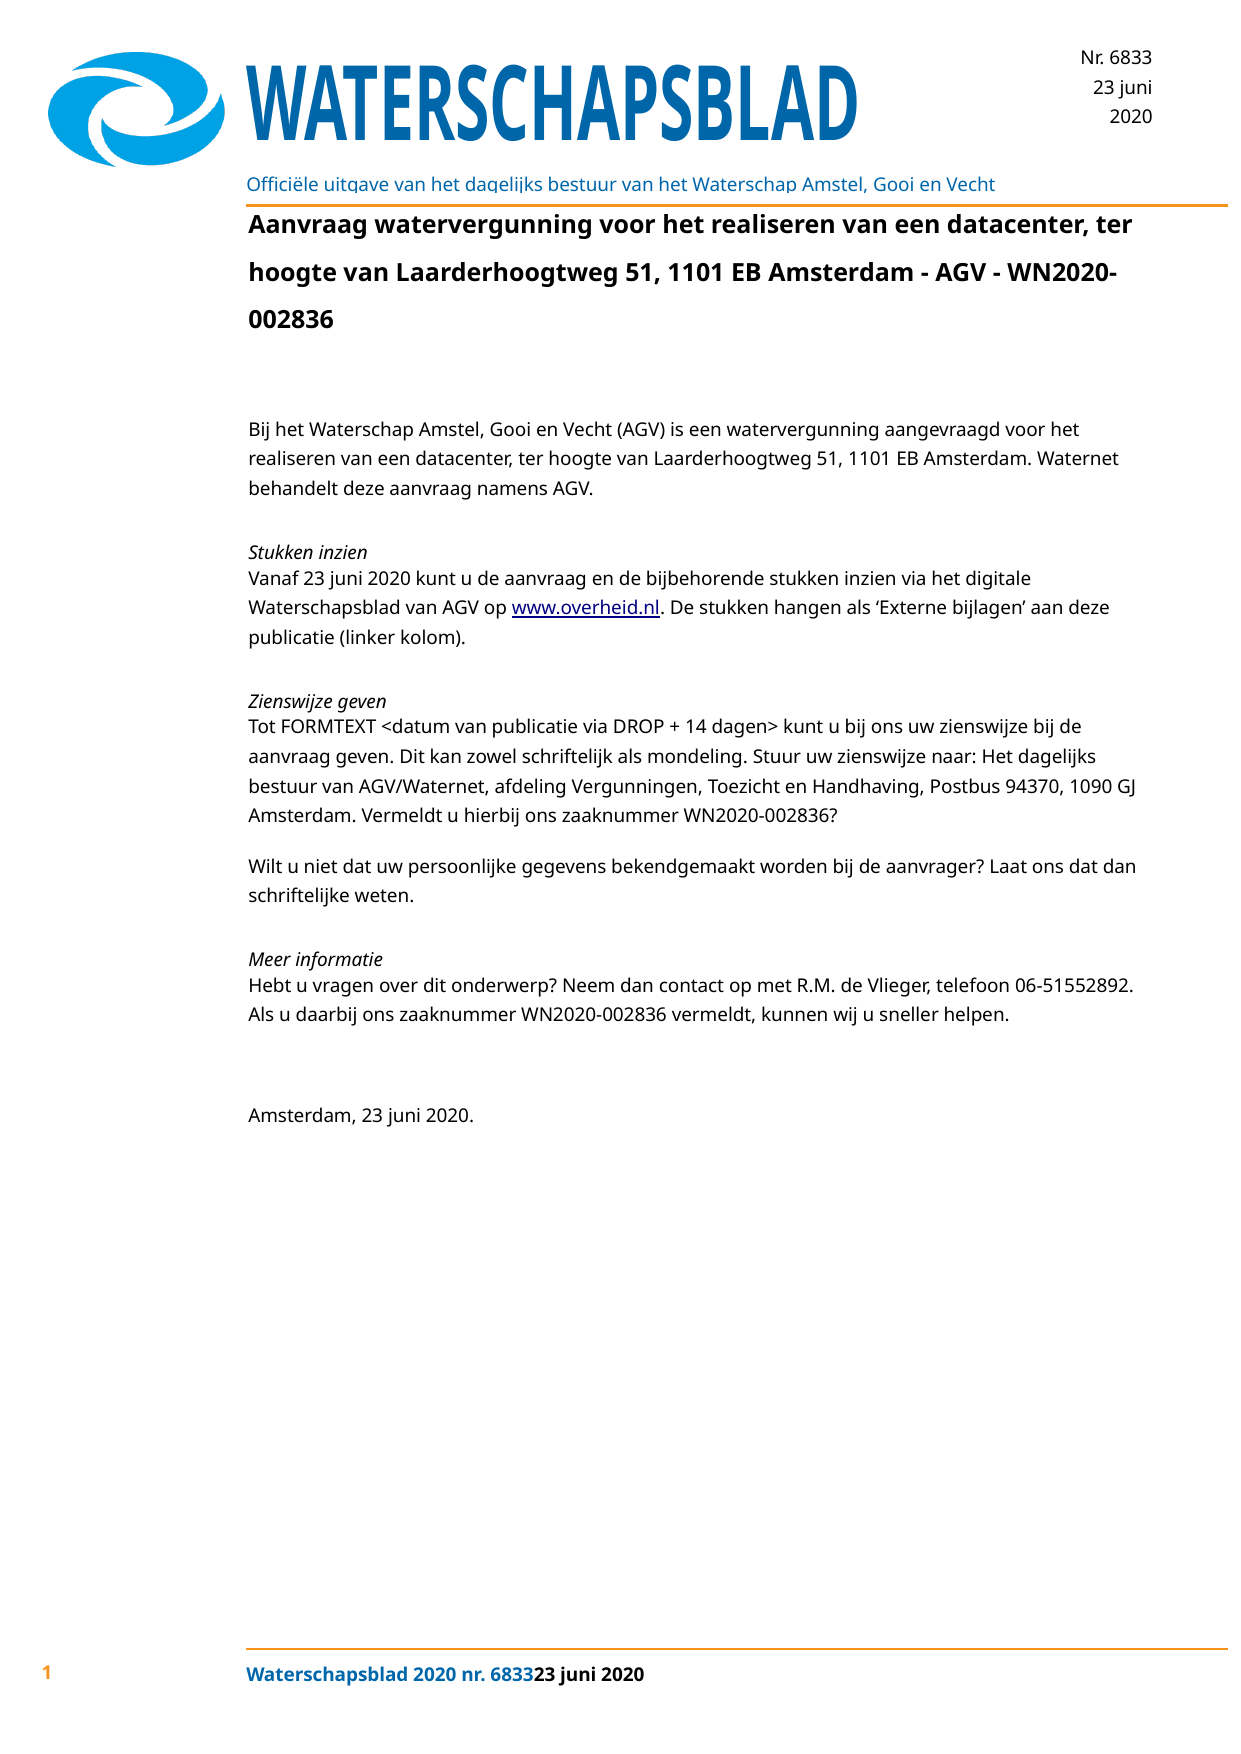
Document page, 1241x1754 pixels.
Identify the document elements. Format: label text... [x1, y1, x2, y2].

text Stukken inzien [248, 539, 1152, 565]
text Aanvraag watervergunning voor het realiseren van een datacenter, ter hoogte van Laarderhoogtweg 51, 1101 EB Amsterdam - AGV - WN2020-002836 [248, 207, 1152, 336]
text Zienswijze geven [248, 688, 1152, 714]
text Bij het Waterschap Amstel, Gooi en Vecht (AGV) is een watervergunning aangevraagd voor het realiseren van een datacenter, ter hoogte van Laarderhoogtweg 51, 1101 EB Amsterdam. Waternet behandelt deze aanvraag namens AGV. [248, 416, 1152, 501]
text Meer informatie [248, 946, 1152, 972]
text Hebt u vragen over dit onderwerp? Neem dan contact op met R.M. de Vlieger, telefoon 06-51552892. Als u daarbij ons zaaknummer WN2020-002836 vermeldt, kunnen wij u sneller helpen. [248, 972, 1152, 1027]
text Wilt u niet dat uw persoonlijke gegevens bekendgemaakt worden bij de aanvrager? Laat ons dat dan schriftelijke weten. [248, 853, 1152, 908]
text Tot FORMTEXT <datum van publicatie via DROP + 14 dagen> kunt u bij ons uw zienswijze bij de aanvraag geven. Dit kan zowel schriftelijk als mondeling. Stuur uw zienswijze naar: Het dagelijks bestuur van AGV/Waternet, afdeling Vergunningen, Toezicht en Handhaving, Postbus 94370, 1090 GJ Amsterdam. Vermeldt u hierbij ons zaaknummer WN2020-002836? [248, 714, 1152, 828]
text Amsterdam, 23 juni 2020. [248, 1102, 1152, 1128]
text Vanaf 23 juni 2020 kunt u de aanvraag en de bijbehorende stukken inzien via het digitale Waterschapsblad van AGV op www.overheid.nl. De stukken hangen als ‘Externe bijlagen’ aan deze publicatie (linker kolom). [248, 565, 1152, 650]
picture [41, 47, 231, 172]
